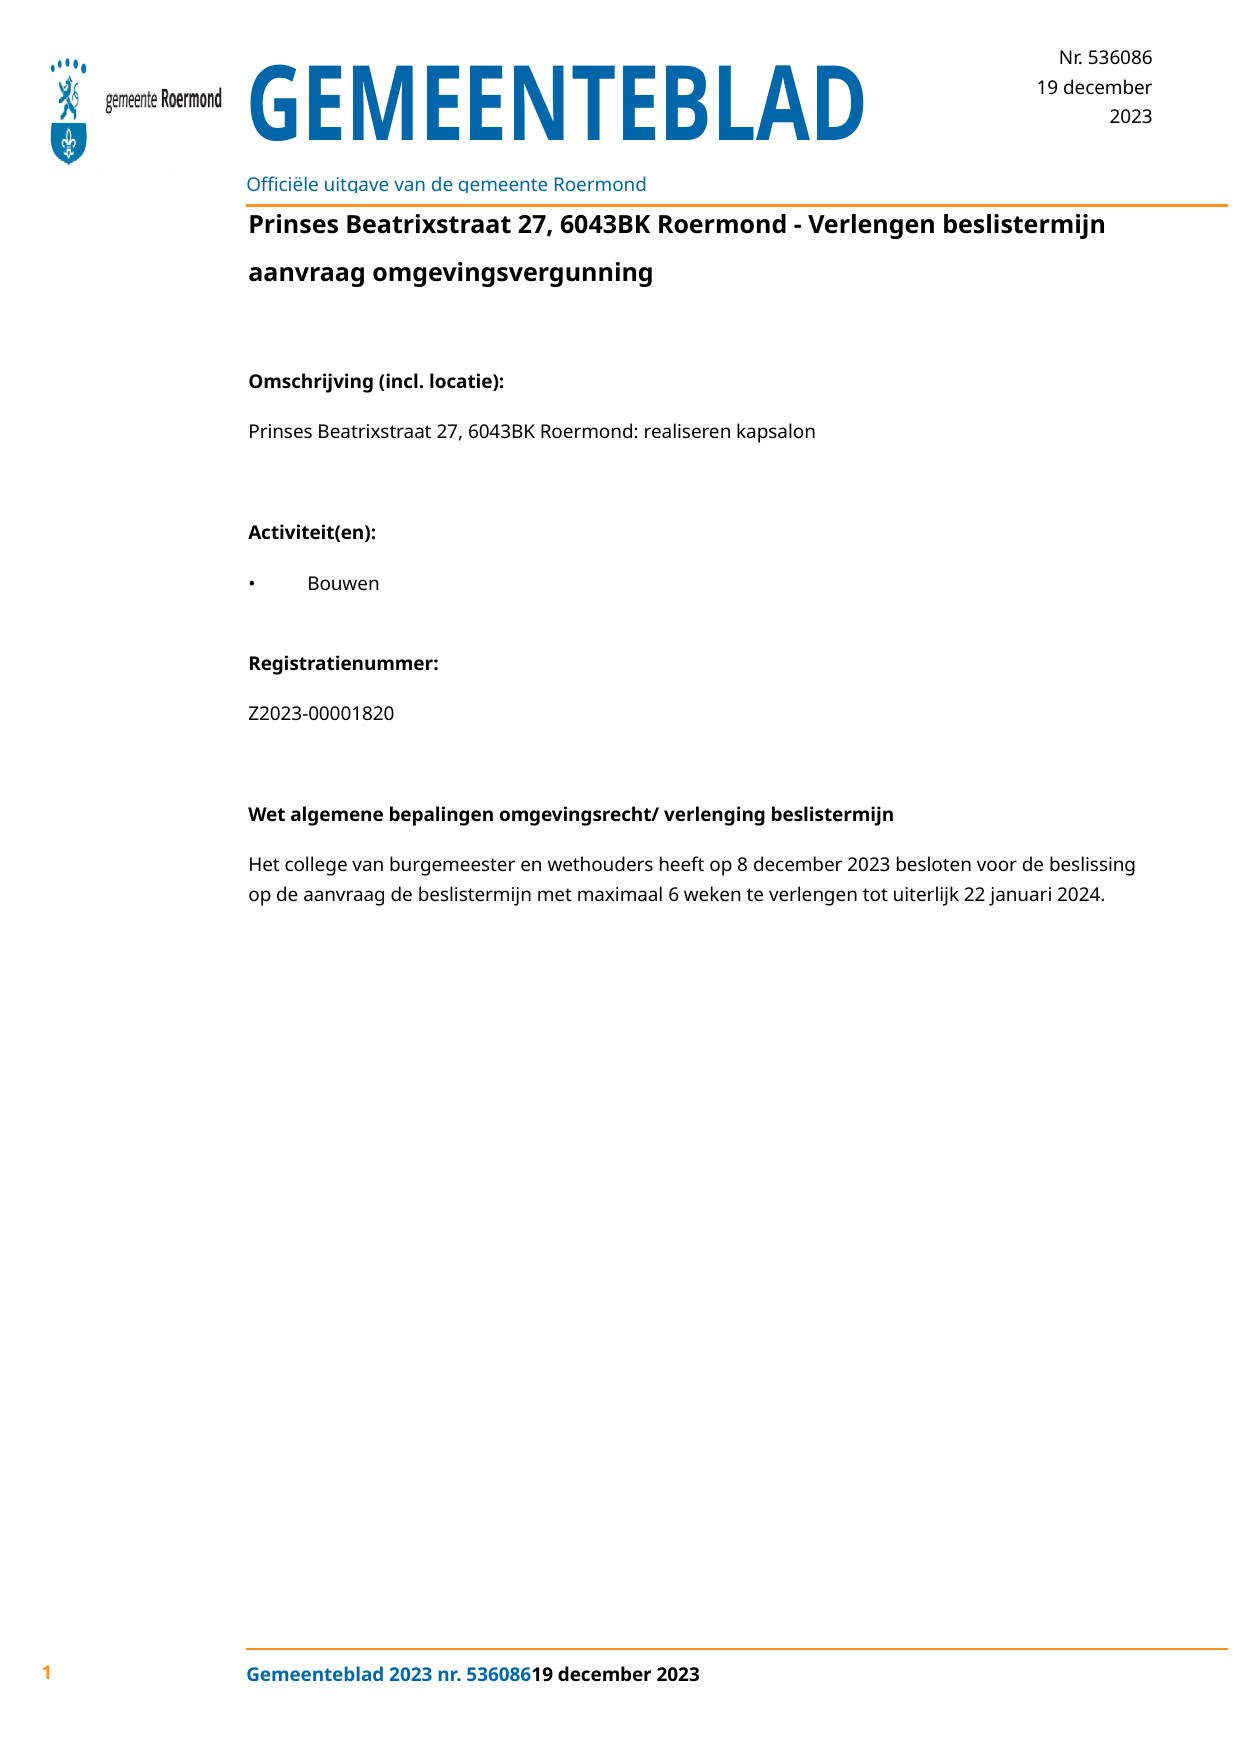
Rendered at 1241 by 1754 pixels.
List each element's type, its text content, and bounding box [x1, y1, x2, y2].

text Wet algemene bepalingen omgevingsrecht/ verlenging beslistermijn [248, 801, 1152, 827]
text Prinses Beatrixstraat 27, 6043BK Roermond - Verlengen beslistermijn aanvraag omgevingsvergunning [248, 207, 1152, 288]
text Activiteit(en): [248, 519, 1152, 545]
picture [41, 47, 231, 172]
text Het college van burgemeester en wethouders heeft op 8 december 2023 besloten voor de beslissing op de aanvraag de beslistermijn met maximaal 6 weken te verlengen tot uiterlijk 22 januari 2024. [248, 852, 1152, 907]
text Prinses Beatrixstraat 27, 6043BK Roermond: realiseren kapsalon [248, 419, 1152, 444]
text Z2023-00001820 [248, 700, 1152, 726]
list Bouwen [248, 570, 1152, 596]
text Registratienummer: [248, 650, 1152, 676]
text Omschrijving (incl. locatie): [248, 368, 1152, 394]
